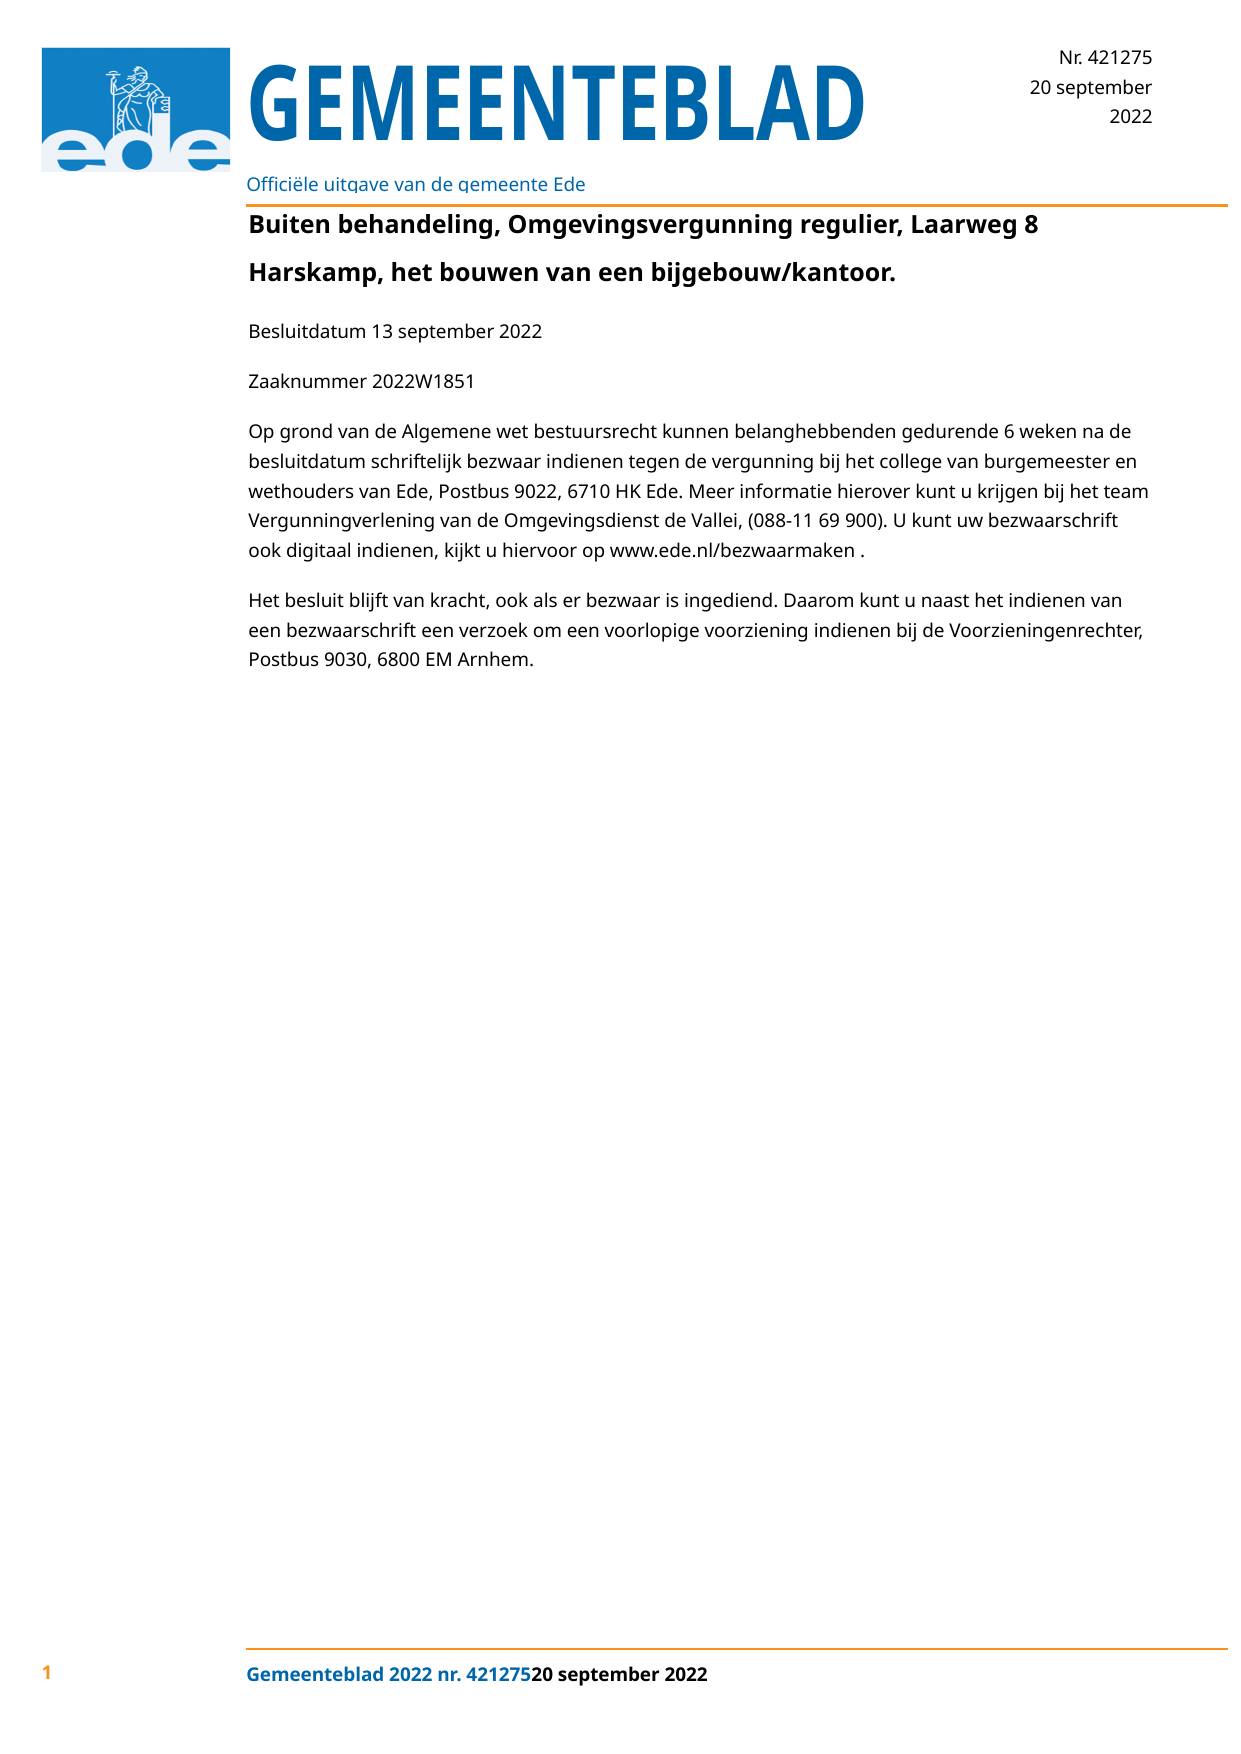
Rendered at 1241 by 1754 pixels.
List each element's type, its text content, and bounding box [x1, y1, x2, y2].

text Het besluit blijft van kracht, ook als er bezwaar is ingediend. Daarom kunt u naast het indienen van een bezwaarschrift een verzoek om een voorlopige voorziening indienen bij de Voorzieningenrechter, Postbus 9030, 6800 EM Arnhem. [248, 587, 1152, 672]
text Buiten behandeling, Omgevingsvergunning regulier, Laarweg 8 Harskamp, het bouwen van een bijgebouw/kantoor. [248, 207, 1152, 288]
text Besluitdatum 13 september 2022 [248, 318, 1152, 344]
text Op grond van de Algemene wet bestuursrecht kunnen belanghebbenden gedurende 6 weken na de besluitdatum schriftelijk bezwaar indienen tegen de vergunning bij het college van burgemeester en wethouders van Ede, Postbus 9022, 6710 HK Ede. Meer informatie hierover kunt u krijgen bij het team Vergunningverlening van de Omgevingsdienst de Vallei, (088-11 69 900). U kunt uw bezwaarschrift ook digitaal indienen, kijkt u hiervoor op www.ede.nl/bezwaarmaken . [248, 419, 1152, 563]
picture [41, 47, 231, 172]
text Zaaknummer 2022W1851 [248, 368, 1152, 394]
